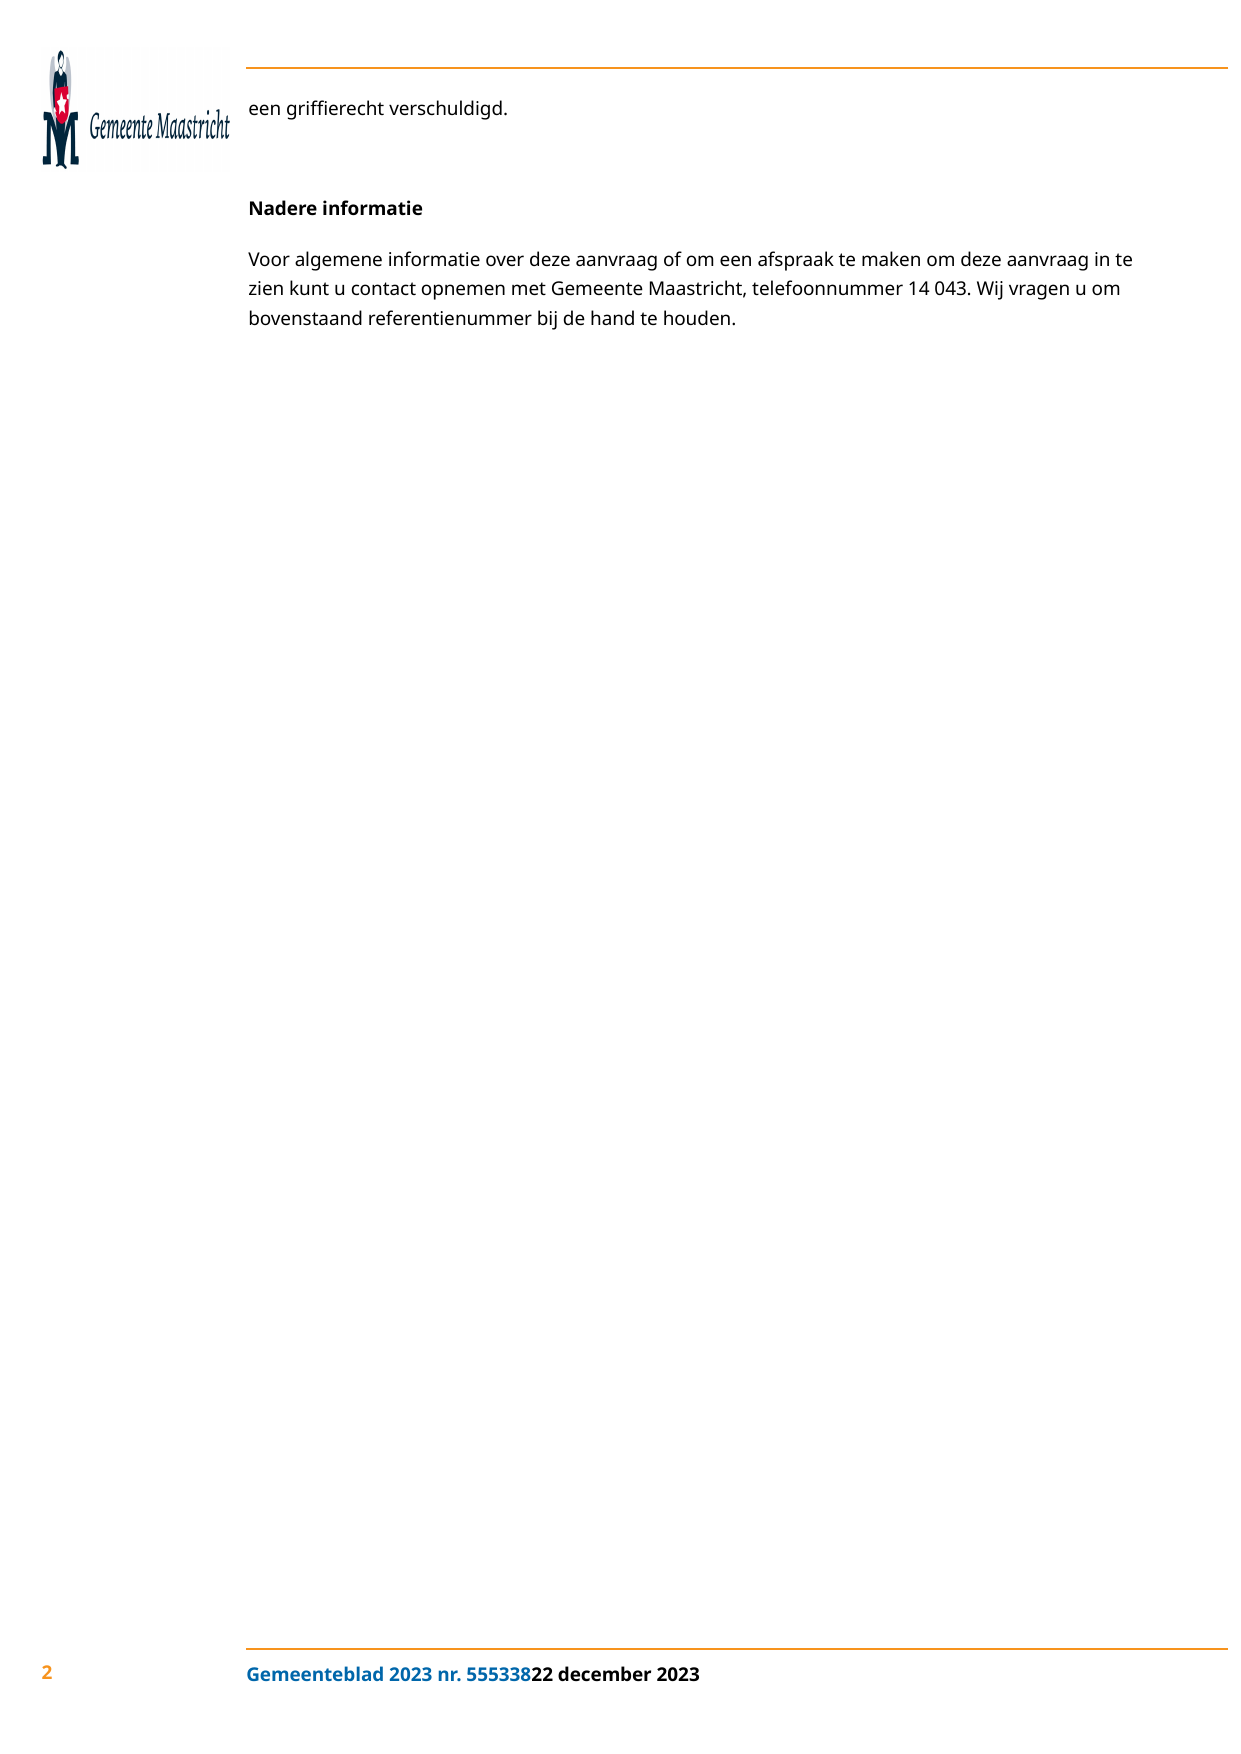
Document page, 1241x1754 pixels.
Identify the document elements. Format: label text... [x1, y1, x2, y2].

text Nadere informatie [248, 196, 1152, 221]
text een griffierecht verschuldigd. [248, 95, 1152, 121]
text Voor algemene informatie over deze aanvraag of om een afspraak te maken om deze aanvraag in te zien kunt u contact opnemen met Gemeente Maastricht, telefoonnummer 14 043. Wij vragen u om bovenstaand referentienummer bij de hand te houden. [248, 246, 1152, 331]
picture [41, 47, 231, 172]
